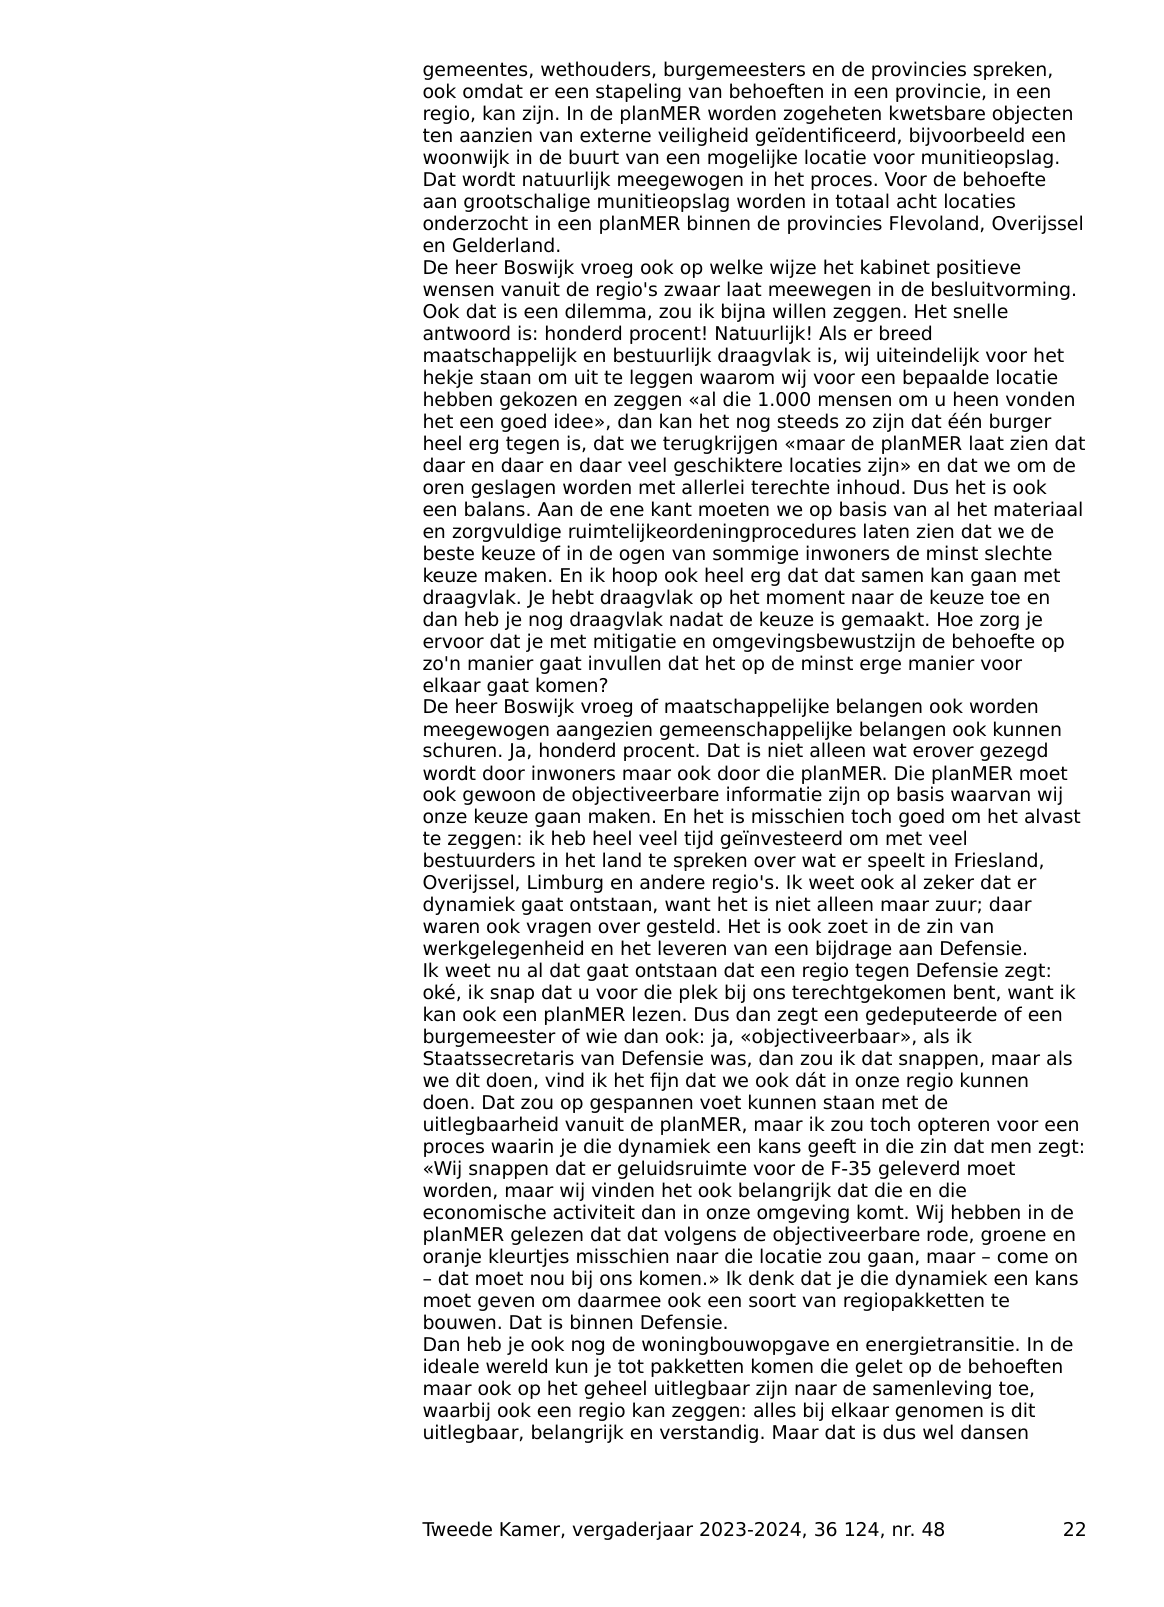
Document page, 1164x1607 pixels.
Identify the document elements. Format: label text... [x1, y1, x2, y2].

text gemeentes, wethouders, burgemeesters en de provincies spreken, ook omdat er een stapeling van behoeften in een provincie, in een regio, kan zijn. In de planMER worden zogeheten kwetsbare objecten ten aanzien van externe veiligheid geïdentificeerd, bijvoorbeeld een woonwijk in de buurt van een mogelijke locatie voor munitieopslag. Dat wordt natuurlijk meegewogen in het proces. Voor de behoefte aan grootschalige munitieopslag worden in totaal acht locaties onderzocht in een planMER binnen de provincies Flevoland, Overijssel en Gelderland. [422, 59, 1087, 257]
text Ik weet nu al dat gaat ontstaan dat een regio tegen Defensie zegt: oké, ik snap dat u voor die plek bij ons terechtgekomen bent, want ik kan ook een planMER lezen. Dus dan zegt een gedeputeerde of een burgemeester of wie dan ook: ja, «objectiveerbaar», als ik Staatssecretaris van Defensie was, dan zou ik dat snappen, maar als we dit doen, vind ik het fijn dat we ook dát in onze regio kunnen doen. Dat zou op gespannen voet kunnen staan met de uitlegbaarheid vanuit de planMER, maar ik zou toch opteren voor een proces waarin je die dynamiek een kans geeft in die zin dat men zegt: «Wij snappen dat er geluidsruimte voor de F-35 geleverd moet worden, maar wij vinden het ook belangrijk dat die en die economische activiteit dan in onze omgeving komt. Wij hebben in de planMER gelezen dat dat volgens de objectiveerbare rode, groene en oranje kleurtjes misschien naar die locatie zou gaan, maar – come on – dat moet nou bij ons komen.» Ik denk dat je die dynamiek een kans moet geven om daarmee ook een soort van regiopakketten te bouwen. Dat is binnen Defensie. [422, 960, 1087, 1334]
text Dan heb je ook nog de woningbouwopgave en energietransitie. In de ideale wereld kun je tot pakketten komen die gelet op de behoeften maar ook op het geheel uitlegbaar zijn naar de samenleving toe, waarbij ook een regio kan zeggen: alles bij elkaar genomen is dit uitlegbaar, belangrijk en verstandig. Maar dat is dus wel dansen [422, 1334, 1087, 1444]
text De heer Boswijk vroeg ook op welke wijze het kabinet positieve wensen vanuit de regio's zwaar laat meewegen in de besluitvorming. Ook dat is een dilemma, zou ik bijna willen zeggen. Het snelle antwoord is: honderd procent! Natuurlijk! Als er breed maatschappelijk en bestuurlijk draagvlak is, wij uiteindelijk voor het hekje staan om uit te leggen waarom wij voor een bepaalde locatie hebben gekozen en zeggen «al die 1.000 mensen om u heen vonden het een goed idee», dan kan het nog steeds zo zijn dat één burger heel erg tegen is, dat we terugkrijgen «maar de planMER laat zien dat daar en daar en daar veel geschiktere locaties zijn» en dat we om de oren geslagen worden met allerlei terechte inhoud. Dus het is ook een balans. Aan de ene kant moeten we op basis van al het materiaal en zorgvuldige ruimtelijkeordeningprocedures laten zien dat we de beste keuze of in de ogen van sommige inwoners de minst slechte keuze maken. En ik hoop ook heel erg dat dat samen kan gaan met draagvlak. Je hebt draagvlak op het moment naar de keuze toe en dan heb je nog draagvlak nadat de keuze is gemaakt. Hoe zorg je ervoor dat je met mitigatie en omgevingsbewustzijn de behoefte op zo'n manier gaat invullen dat het op de minst erge manier voor elkaar gaat komen? [422, 257, 1087, 696]
text De heer Boswijk vroeg of maatschappelijke belangen ook worden meegewogen aangezien gemeenschappelijke belangen ook kunnen schuren. Ja, honderd procent. Dat is niet alleen wat erover gezegd wordt door inwoners maar ook door die planMER. Die planMER moet ook gewoon de objectiveerbare informatie zijn op basis waarvan wij onze keuze gaan maken. En het is misschien toch goed om het alvast te zeggen: ik heb heel veel tijd geïnvesteerd om met veel bestuurders in het land te spreken over wat er speelt in Friesland, Overijssel, Limburg en andere regio's. Ik weet ook al zeker dat er dynamiek gaat ontstaan, want het is niet alleen maar zuur; daar waren ook vragen over gesteld. Het is ook zoet in de zin van werkgelegenheid en het leveren van een bijdrage aan Defensie. [422, 696, 1087, 960]
